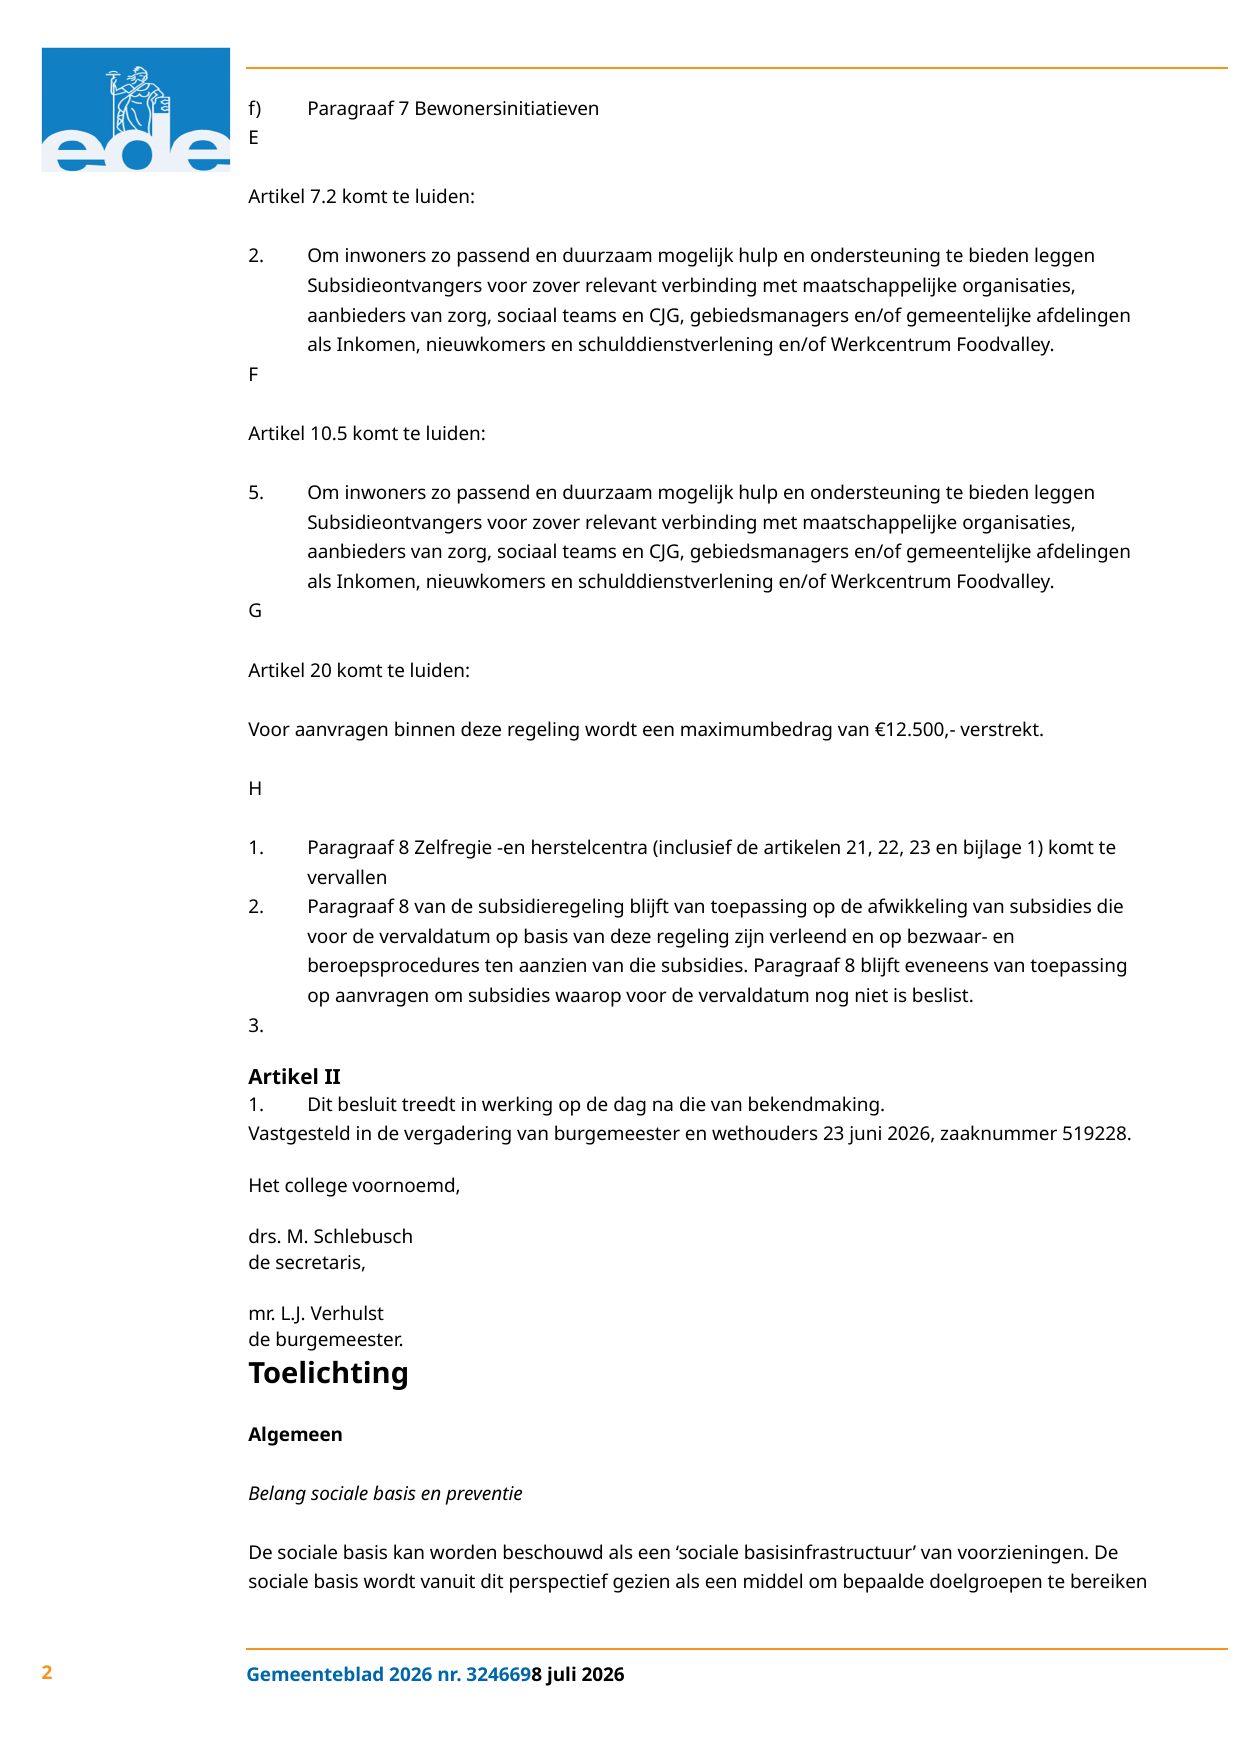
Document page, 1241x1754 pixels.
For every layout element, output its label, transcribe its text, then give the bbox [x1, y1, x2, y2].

text Artikel 20 komt te luiden: [248, 657, 1152, 683]
text H [248, 775, 1152, 801]
text E [248, 124, 1152, 150]
text Artikel II [248, 1062, 1152, 1091]
text De sociale basis kan worden beschouwd als een ‘sociale basisinfrastructuur’ van voorzieningen. De sociale basis wordt vanuit dit perspectief gezien als een middel om bepaalde doelgroepen te bereiken [248, 1539, 1152, 1594]
text Toelichting [248, 1352, 1152, 1392]
text mr. L.J. Verhulst [248, 1300, 1152, 1326]
text F [248, 361, 1152, 387]
text Algemeen [248, 1421, 1152, 1446]
list Dit besluit treedt in werking op de dag na die van bekendmaking. [248, 1091, 1152, 1116]
text drs. M. Schlebusch [248, 1223, 1152, 1249]
list Om inwoners zo passend en duurzaam mogelijk hulp en ondersteuning te bieden leggen Subsidieontvangers voor zover relevant verbinding met maatschappelijke organisaties, aanbieders van zorg, sociaal teams en CJG, gebiedsmanagers en/of gemeentelijke afdelingen als Inkomen, nieuwkomers en schulddienstverlening en/of Werkcentrum Foodvalley. [248, 243, 1152, 357]
text de secretaris, [248, 1249, 1152, 1275]
text Artikel 7.2 komt te luiden: [248, 183, 1152, 209]
text de burgemeester. [248, 1326, 1152, 1352]
list Paragraaf 7 Bewonersinitiatieven [248, 95, 1152, 121]
text Het college voornoemd, [248, 1172, 1152, 1197]
text Vastgesteld in de vergadering van burgemeester en wethouders 23 juni 2026, zaaknummer 519228. [248, 1120, 1152, 1146]
text Artikel 10.5 komt te luiden: [248, 420, 1152, 446]
list Paragraaf 8 van de subsidieregeling blijft van toepassing op de afwikkeling van subsidies die voor de vervaldatum op basis van deze regeling zijn verleend en op bezwaar- en beroepsprocedures ten aanzien van die subsidies. Paragraaf 8 blijft eveneens van toepassing op aanvragen om subsidies waarop voor de vervaldatum nog niet is beslist. [248, 893, 1152, 1008]
list Om inwoners zo passend en duurzaam mogelijk hulp en ondersteuning te bieden leggen Subsidieontvangers voor zover relevant verbinding met maatschappelijke organisaties, aanbieders van zorg, sociaal teams en CJG, gebiedsmanagers en/of gemeentelijke afdelingen als Inkomen, nieuwkomers en schulddienstverlening en/of Werkcentrum Foodvalley. [248, 479, 1152, 594]
text G [248, 598, 1152, 623]
text Voor aanvragen binnen deze regeling wordt een maximumbedrag van €12.500,- verstrekt. [248, 716, 1152, 742]
picture [41, 47, 231, 172]
list Paragraaf 8 Zelfregie -en herstelcentra (inclusief de artikelen 21, 22, 23 en bijlage 1) komt te vervallen [248, 834, 1152, 890]
text Belang sociale basis en preventie [248, 1480, 1152, 1506]
